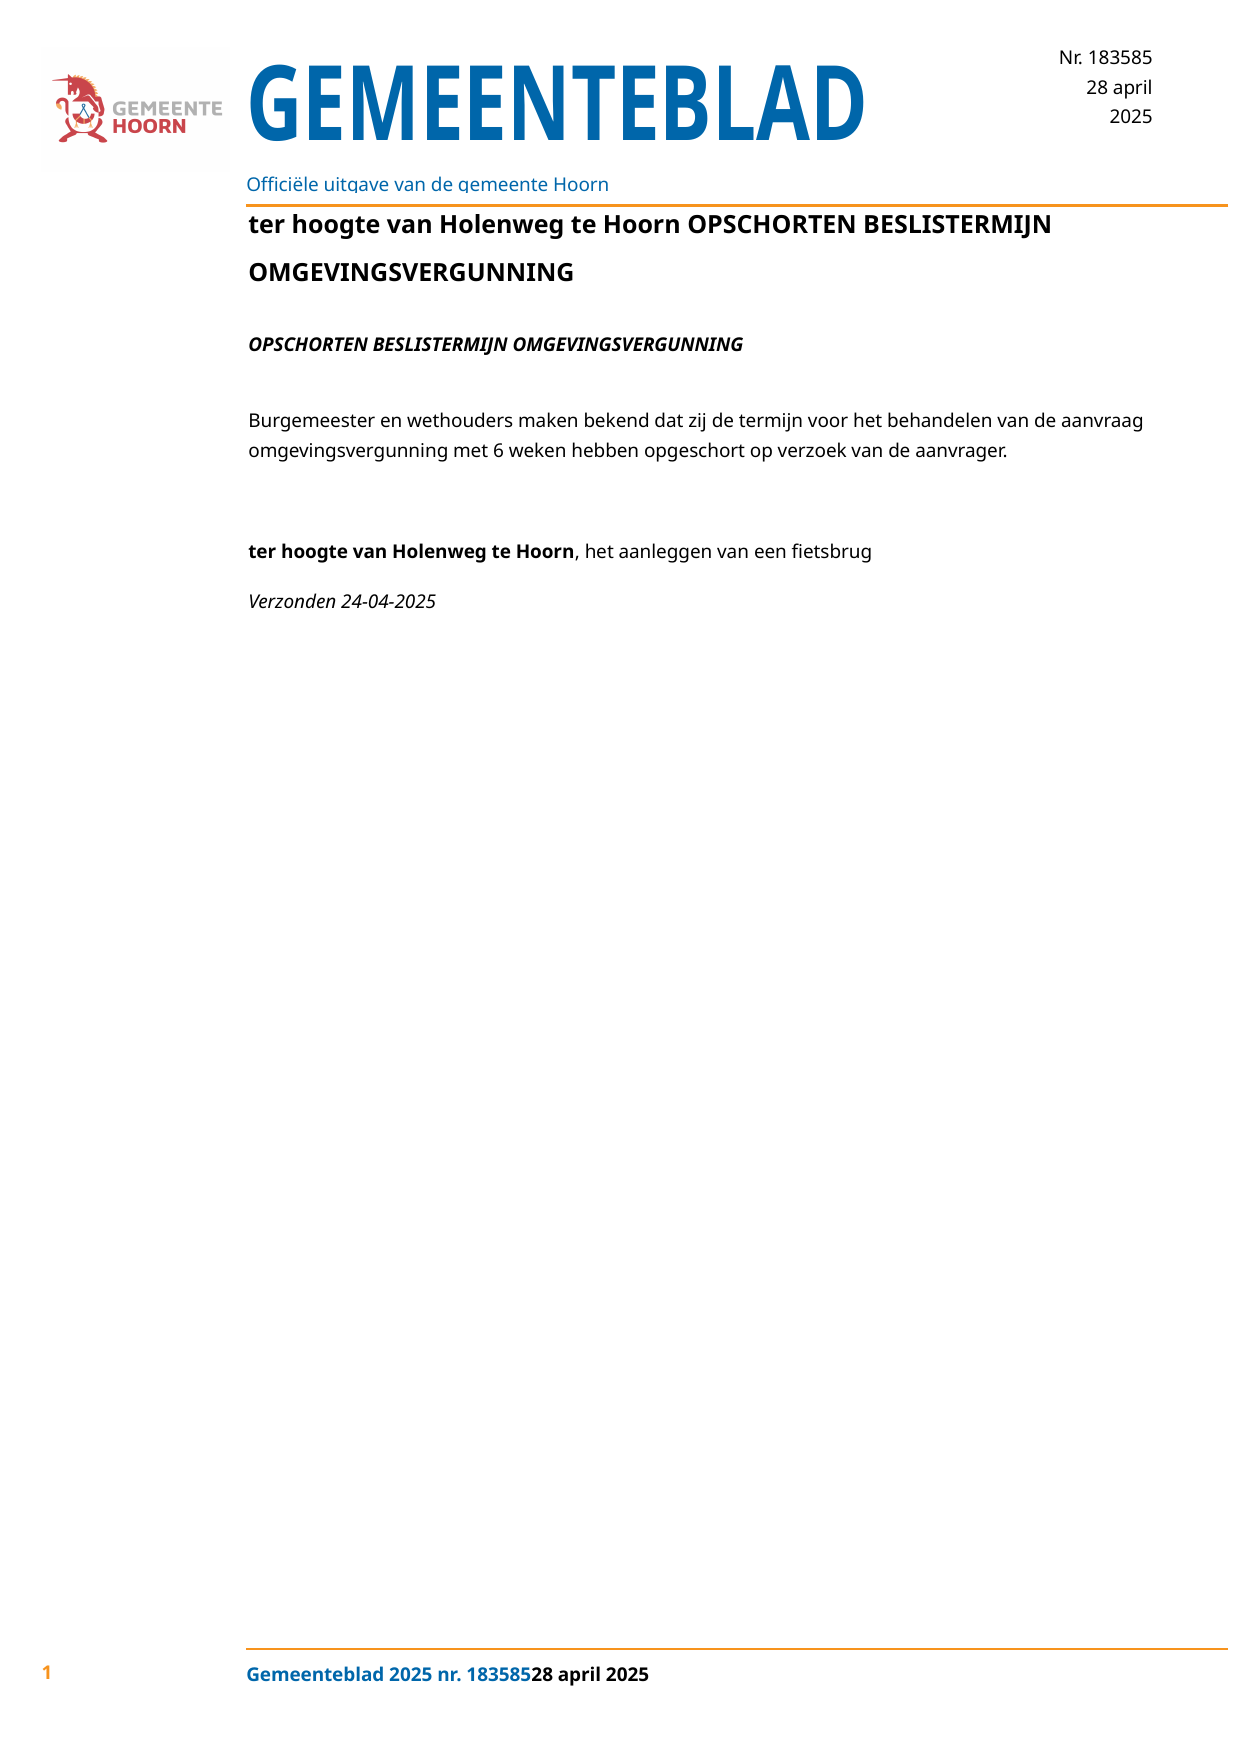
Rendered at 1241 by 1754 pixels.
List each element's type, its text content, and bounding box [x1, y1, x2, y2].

text Burgemeester en wethouders maken bekend dat zij de termijn voor het behandelen van de aanvraag omgevingsvergunning met 6 weken hebben opgeschort op verzoek van de aanvrager. [248, 408, 1152, 463]
text Verzonden 24-04-2025 [248, 588, 1152, 614]
picture [41, 47, 231, 172]
text OPSCHORTEN BESLISTERMIJN OMGEVINGSVERGUNNING [248, 331, 1152, 357]
text ter hoogte van Holenweg te Hoorn OPSCHORTEN BESLISTERMIJN OMGEVINGSVERGUNNING [248, 207, 1152, 288]
text ter hoogte van Holenweg te Hoorn, het aanleggen van een fietsbrug [248, 538, 1152, 564]
